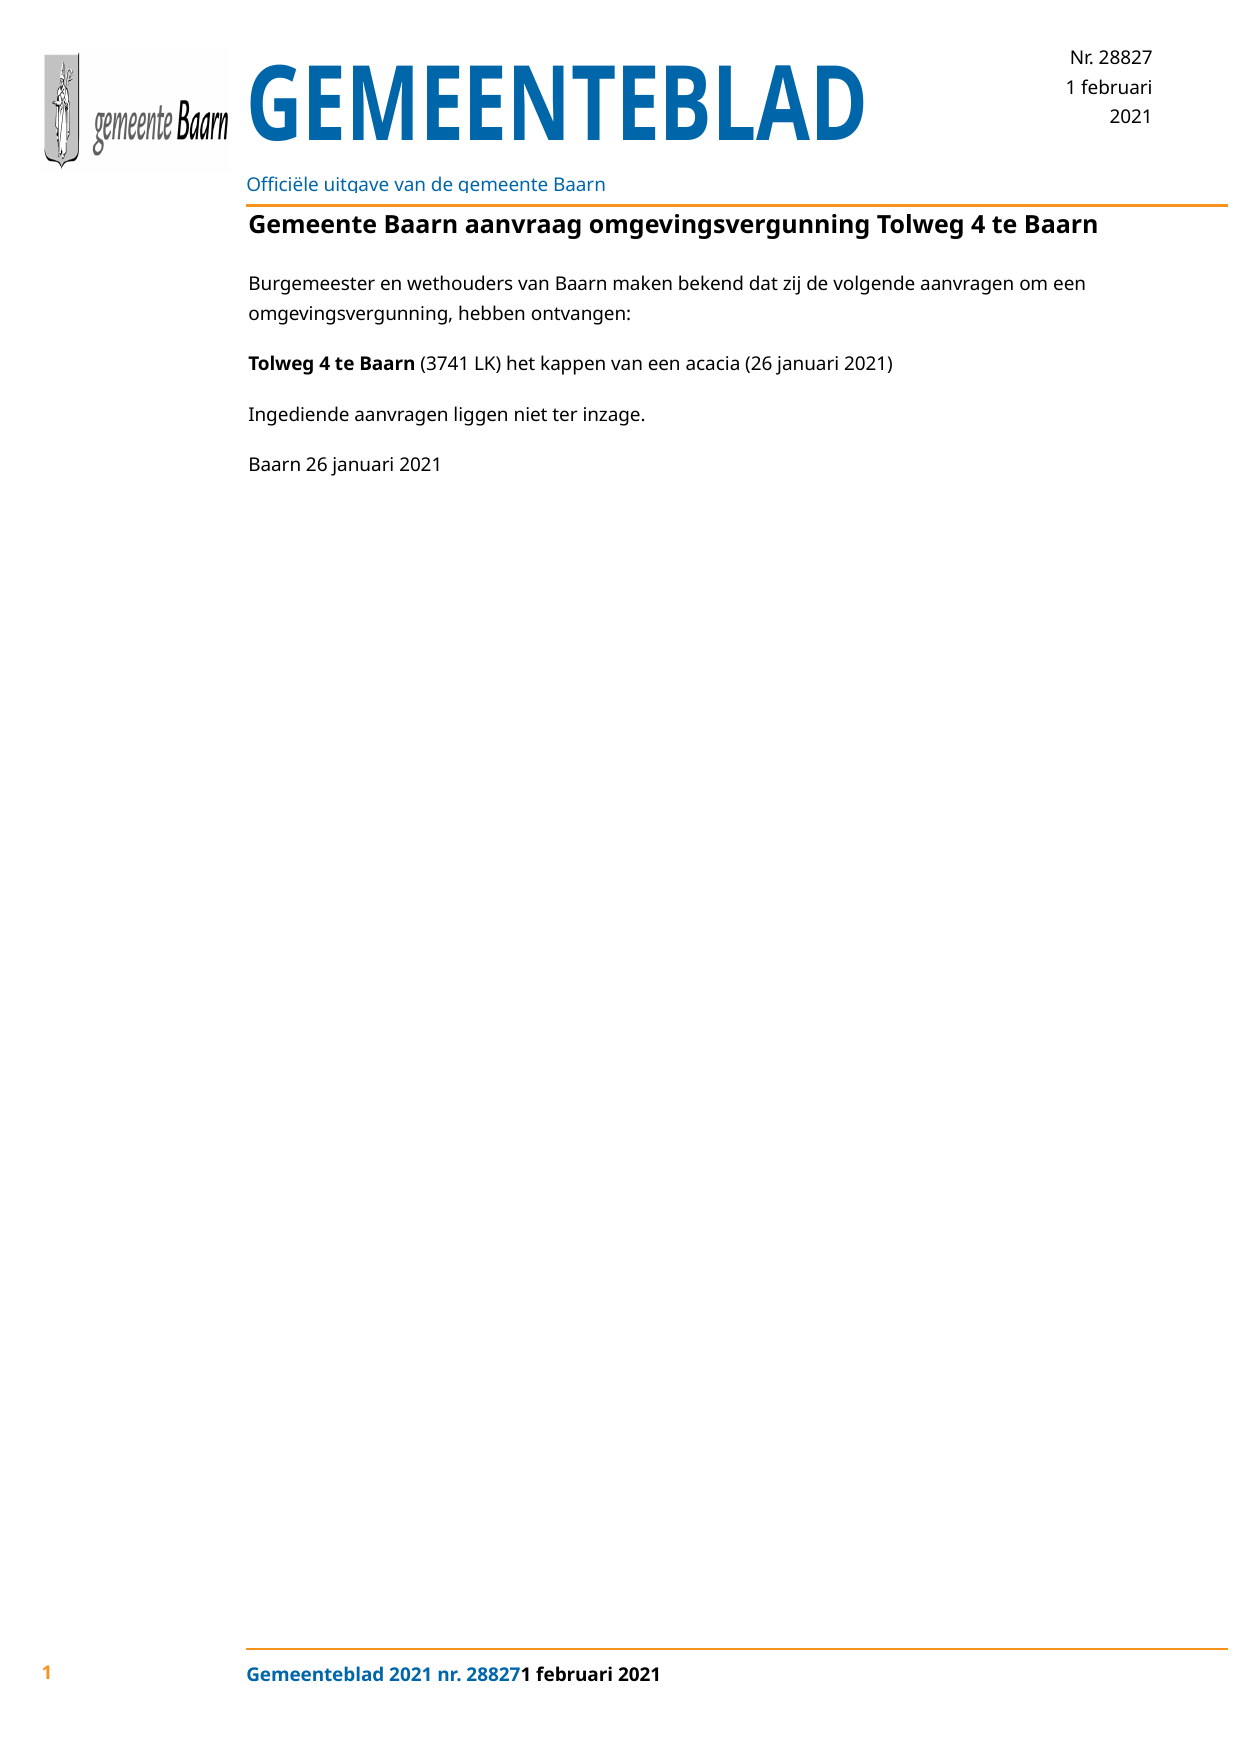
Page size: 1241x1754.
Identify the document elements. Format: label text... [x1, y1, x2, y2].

text Tolweg 4 te Baarn (3741 LK) het kappen van een acacia (26 januari 2021) [248, 350, 1152, 376]
text Ingediende aanvragen liggen niet ter inzage. [248, 401, 1152, 426]
text Gemeente Baarn aanvraag omgevingsvergunning Tolweg 4 te Baarn [248, 207, 1152, 241]
text Baarn 26 januari 2021 [248, 451, 1152, 477]
text Burgemeester en wethouders van Baarn maken bekend dat zij de volgende aanvragen om een omgevingsvergunning, hebben ontvangen: [248, 270, 1152, 326]
picture [41, 47, 231, 172]
